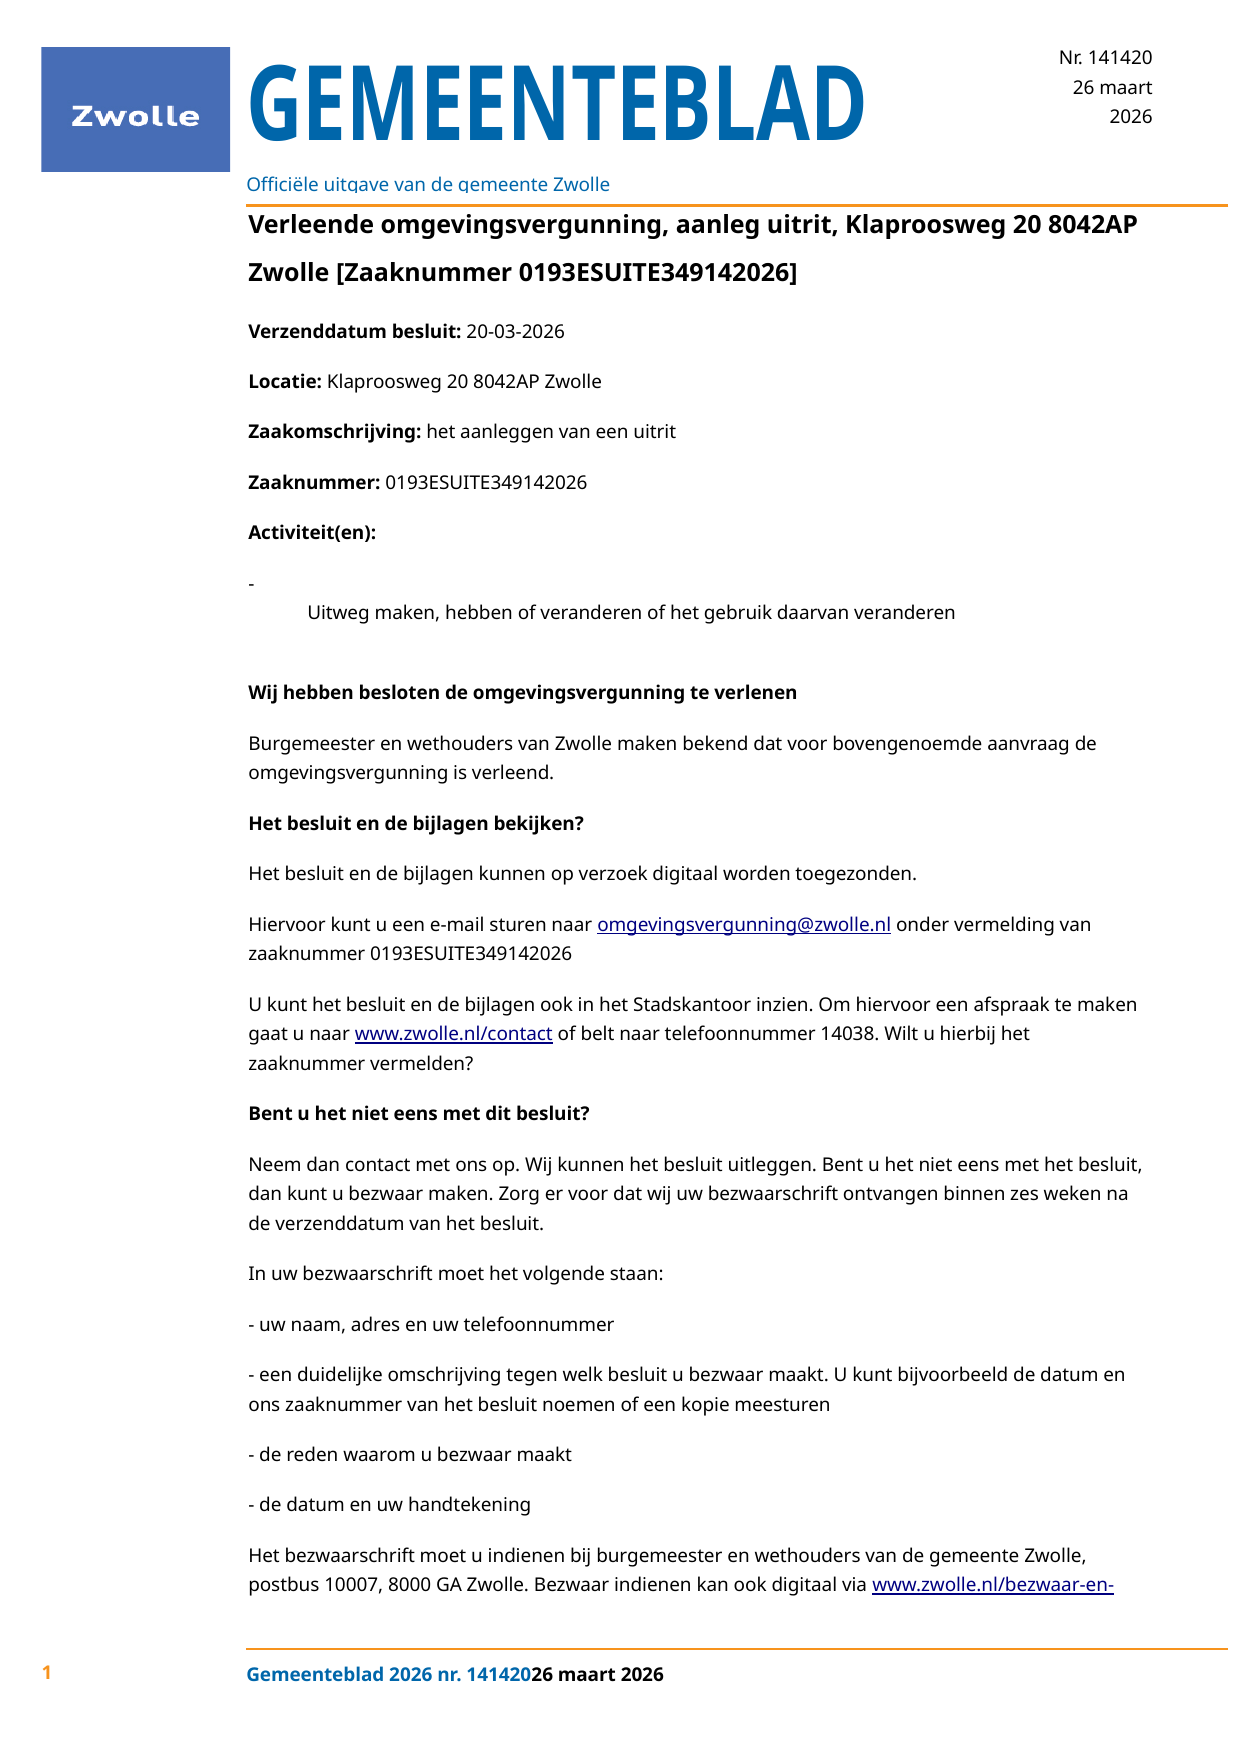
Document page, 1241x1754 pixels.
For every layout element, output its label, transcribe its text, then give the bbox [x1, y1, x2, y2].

text Activiteit(en): [248, 519, 1152, 545]
text Bent u het niet eens met dit besluit? [248, 1100, 1152, 1126]
text Het besluit en de bijlagen bekijken? [248, 810, 1152, 836]
text U kunt het besluit en de bijlagen ook in het Stadskantoor inzien. Om hiervoor een afspraak te maken gaat u naar www.zwolle.nl/contact of belt naar telefoonnummer 14038. Wilt u hierbij het zaaknummer vermelden? [248, 991, 1152, 1076]
text - de reden waarom u bezwaar maakt [248, 1441, 1152, 1467]
text Verzenddatum besluit: 20-03-2026 [248, 318, 1152, 344]
text - uw naam, adres en uw telefoonnummer [248, 1311, 1152, 1337]
text Verleende omgevingsvergunning, aanleg uitrit, Klaproosweg 20 8042AP Zwolle [Zaaknummer 0193ESUITE349142026] [248, 207, 1152, 288]
text Zaakomschrijving: het aanleggen van een uitrit [248, 419, 1152, 444]
text Het besluit en de bijlagen kunnen op verzoek digitaal worden toegezonden. [248, 860, 1152, 886]
text Zaaknummer: 0193ESUITE349142026 [248, 469, 1152, 495]
list Uitweg maken, hebben of veranderen of het gebruik daarvan veranderen [248, 599, 1152, 625]
text Wij hebben besloten de omgevingsvergunning te verlenen [248, 679, 1152, 705]
text Neem dan contact met ons op. Wij kunnen het besluit uitleggen. Bent u het niet eens met het besluit, dan kunt u bezwaar maken. Zorg er voor dat wij uw bezwaarschrift ontvangen binnen zes weken na de verzenddatum van het besluit. [248, 1151, 1152, 1236]
text - een duidelijke omschrijving tegen welk besluit u bezwaar maakt. U kunt bijvoorbeeld de datum en ons zaaknummer van het besluit noemen of een kopie meesturen [248, 1361, 1152, 1417]
text Burgemeester en wethouders van Zwolle maken bekend dat voor bovengenoemde aanvraag de omgevingsvergunning is verleend. [248, 730, 1152, 785]
text Hiervoor kunt u een e-mail sturen naar omgevingsvergunning@zwolle.nl onder vermelding van zaaknummer 0193ESUITE349142026 [248, 911, 1152, 966]
text In uw bezwaarschrift moet het volgende staan: [248, 1260, 1152, 1286]
text Locatie: Klaproosweg 20 8042AP Zwolle [248, 368, 1152, 394]
text - de datum en uw handtekening [248, 1492, 1152, 1517]
picture [41, 47, 231, 172]
text Het bezwaarschrift moet u indienen bij burgemeester en wethouders van de gemeente Zwolle, postbus 10007, 8000 GA Zwolle. Bezwaar indienen kan ook digitaal via www.zwolle.nl/bezwaar-en- [248, 1542, 1152, 1597]
